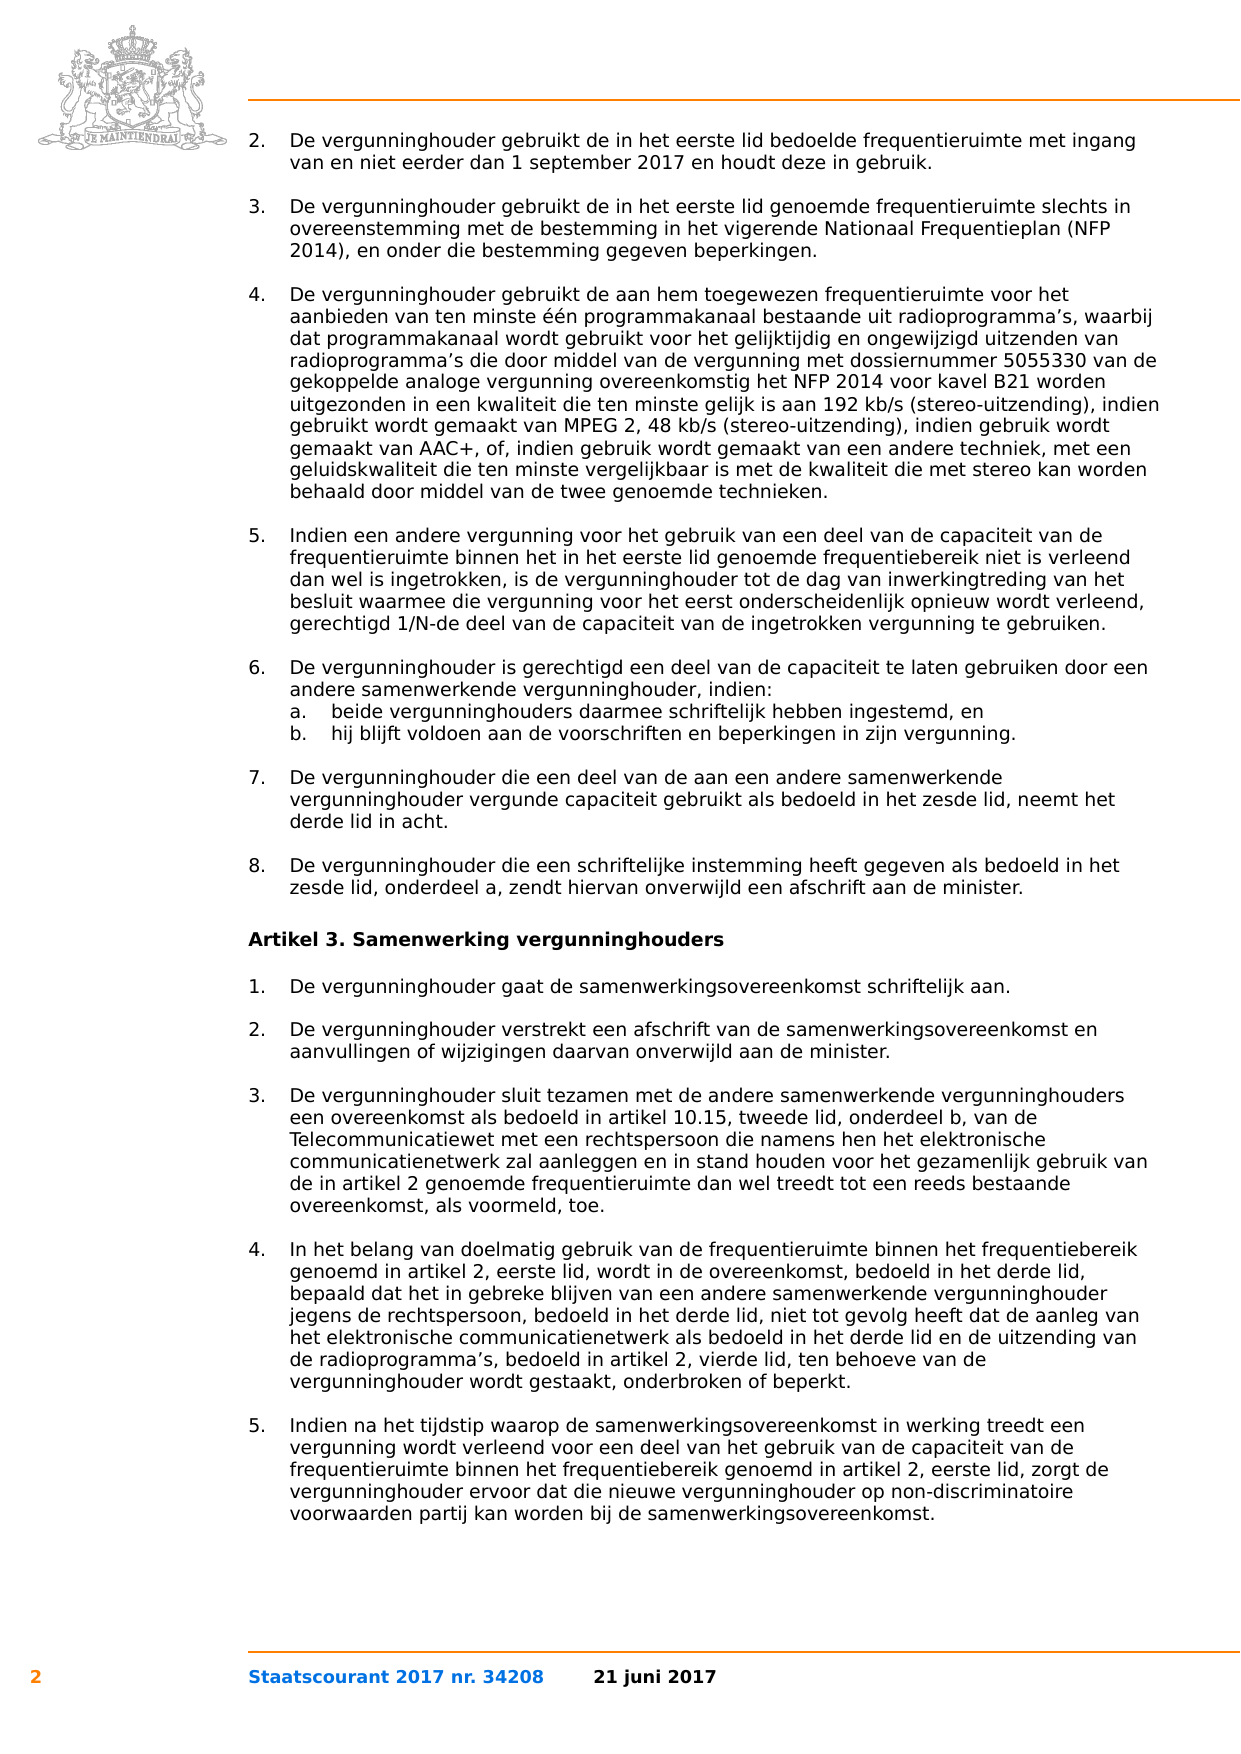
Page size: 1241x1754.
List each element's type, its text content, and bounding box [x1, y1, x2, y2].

text 3. De vergunninghouder gebruikt de in het eerste lid genoemde frequentieruimte slechts in overeenstemming met de bestemming in het vigerende Nationaal Frequentieplan (NFP 2014), en onder die bestemming gegeven beperkingen. [248, 196, 1163, 262]
text 2. De vergunninghouder gebruikt de in het eerste lid bedoelde frequentieruimte met ingang van en niet eerder dan 1 september 2017 en houdt deze in gebruik. [248, 130, 1163, 174]
text 1. De vergunninghouder gaat de samenwerkingsovereenkomst schriftelijk aan. [248, 976, 1163, 997]
text 5. Indien een andere vergunning voor het gebruik van een deel van de capaciteit van de frequentieruimte binnen het in het eerste lid genoemde frequentiebereik niet is verleend dan wel is ingetrokken, is de vergunninghouder tot de dag van inwerkingtreding van het besluit waarmee die vergunning voor het eerst onderscheidenlijk opnieuw wordt verleend, gerechtigd 1/N-de deel van de capaciteit van de ingetrokken vergunning te gebruiken. [248, 525, 1163, 635]
text 6. De vergunninghouder is gerechtigd een deel van de capaciteit te laten gebruiken door een andere samenwerkende vergunninghouder, indien: [248, 657, 1163, 701]
picture [38, 25, 227, 150]
text 8. De vergunninghouder die een schriftelijke instemming heeft gegeven als bedoeld in het zesde lid, onderdeel a, zendt hiervan onverwijld een afschrift aan de minister. [248, 854, 1163, 898]
text 2. De vergunninghouder verstrekt een afschrift van de samenwerkingsovereenkomst en aanvullingen of wijzigingen daarvan onverwijld aan de minister. [248, 1019, 1163, 1063]
text 3. De vergunninghouder sluit tezamen met de andere samenwerkende vergunninghouders een overeenkomst als bedoeld in artikel 10.15, tweede lid, onderdeel b, van de Telecommunicatiewet met een rechtspersoon die namens hen het elektronische communicatienetwerk zal aanleggen en in stand houden voor het gezamenlijk gebruik van de in artikel 2 genoemde frequentieruimte dan wel treedt tot een reeds bestaande overeenkomst, als voormeld, toe. [248, 1085, 1163, 1217]
text b. hij blijft voldoen aan de voorschriften en beperkingen in zijn vergunning. [289, 723, 1163, 745]
text 4. De vergunninghouder gebruikt de aan hem toegewezen frequentieruimte voor het aanbieden van ten minste één programmakanaal bestaande uit radioprogramma’s, waarbij dat programmakanaal wordt gebruikt voor het gelijktijdig en ongewijzigd uitzenden van radioprogramma’s die door middel van de vergunning met dossiernummer 5055330 van de gekoppelde analoge vergunning overeenkomstig het NFP 2014 voor kavel B21 worden uitgezonden in een kwaliteit die ten minste gelijk is aan 192 kb/s (stereo-uitzending), indien gebruikt wordt gemaakt van MPEG 2, 48 kb/s (stereo-uitzending), indien gebruik wordt gemaakt van AAC+, of, indien gebruik wordt gemaakt van een andere techniek, met een geluidskwaliteit die ten minste vergelijkbaar is met de kwaliteit die met stereo kan worden behaald door middel van de twee genoemde technieken. [248, 283, 1163, 503]
text 7. De vergunninghouder die een deel van de aan een andere samenwerkende vergunninghouder vergunde capaciteit gebruikt als bedoeld in het zesde lid, neemt het derde lid in acht. [248, 767, 1163, 833]
text 5. Indien na het tijdstip waarop de samenwerkingsovereenkomst in werking treedt een vergunning wordt verleend voor een deel van het gebruik van de capaciteit van de frequentieruimte binnen het frequentiebereik genoemd in artikel 2, eerste lid, zorgt de vergunninghouder ervoor dat die nieuwe vergunninghouder op non-discriminatoire voorwaarden partij kan worden bij de samenwerkingsovereenkomst. [248, 1415, 1163, 1524]
subtitle Artikel 3. Samenwerking vergunninghouders [248, 928, 1163, 951]
text a. beide vergunninghouders daarmee schriftelijk hebben ingestemd, en [289, 701, 1163, 723]
text 4. In het belang van doelmatig gebruik van de frequentieruimte binnen het frequentiebereik genoemd in artikel 2, eerste lid, wordt in de overeenkomst, bedoeld in het derde lid, bepaald dat het in gebreke blijven van een andere samenwerkende vergunninghouder jegens de rechtspersoon, bedoeld in het derde lid, niet tot gevolg heeft dat de aanleg van het elektronische communicatienetwerk als bedoeld in het derde lid en de uitzending van de radioprogramma’s, bedoeld in artikel 2, vierde lid, ten behoeve van de vergunninghouder wordt gestaakt, onderbroken of beperkt. [248, 1239, 1163, 1393]
